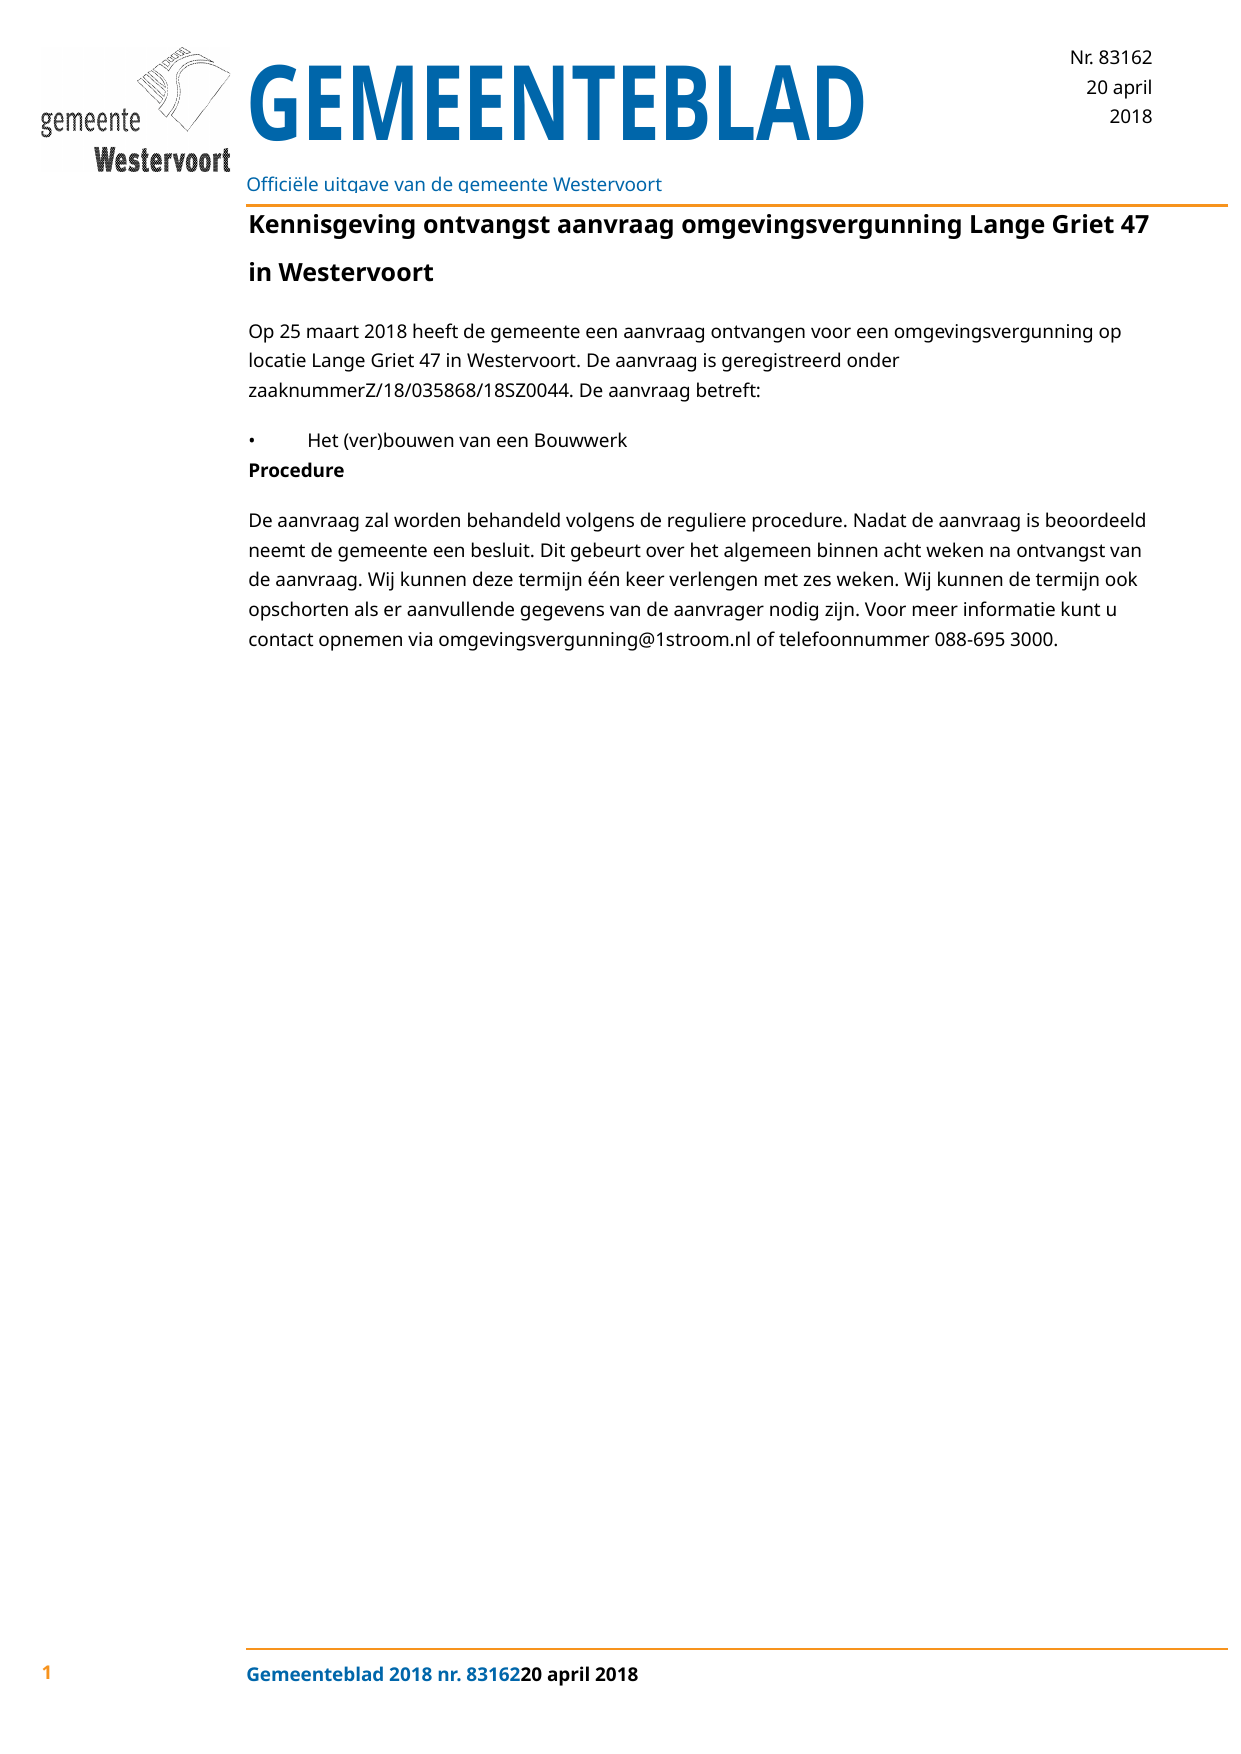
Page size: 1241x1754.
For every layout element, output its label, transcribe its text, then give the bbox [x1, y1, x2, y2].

text Procedure [248, 457, 1152, 483]
text Op 25 maart 2018 heeft de gemeente een aanvraag ontvangen voor een omgevingsvergunning op locatie Lange Griet 47 in Westervoort. De aanvraag is geregistreerd onder zaaknummerZ/18/035868/18SZ0044. De aanvraag betreft: [248, 318, 1152, 403]
picture [41, 47, 231, 172]
list Het (ver)bouwen van een Bouwwerk [248, 427, 1152, 453]
text De aanvraag zal worden behandeld volgens de reguliere procedure. Nadat de aanvraag is beoordeeld neemt de gemeente een besluit. Dit gebeurt over het algemeen binnen acht weken na ontvangst van de aanvraag. Wij kunnen deze termijn één keer verlengen met zes weken. Wij kunnen de termijn ook opschorten als er aanvullende gegevens van de aanvrager nodig zijn. Voor meer informatie kunt u contact opnemen via omgevingsvergunning@1stroom.nl of telefoonnummer 088-695 3000. [248, 507, 1152, 652]
text Kennisgeving ontvangst aanvraag omgevingsvergunning Lange Griet 47 in Westervoort [248, 207, 1152, 288]
